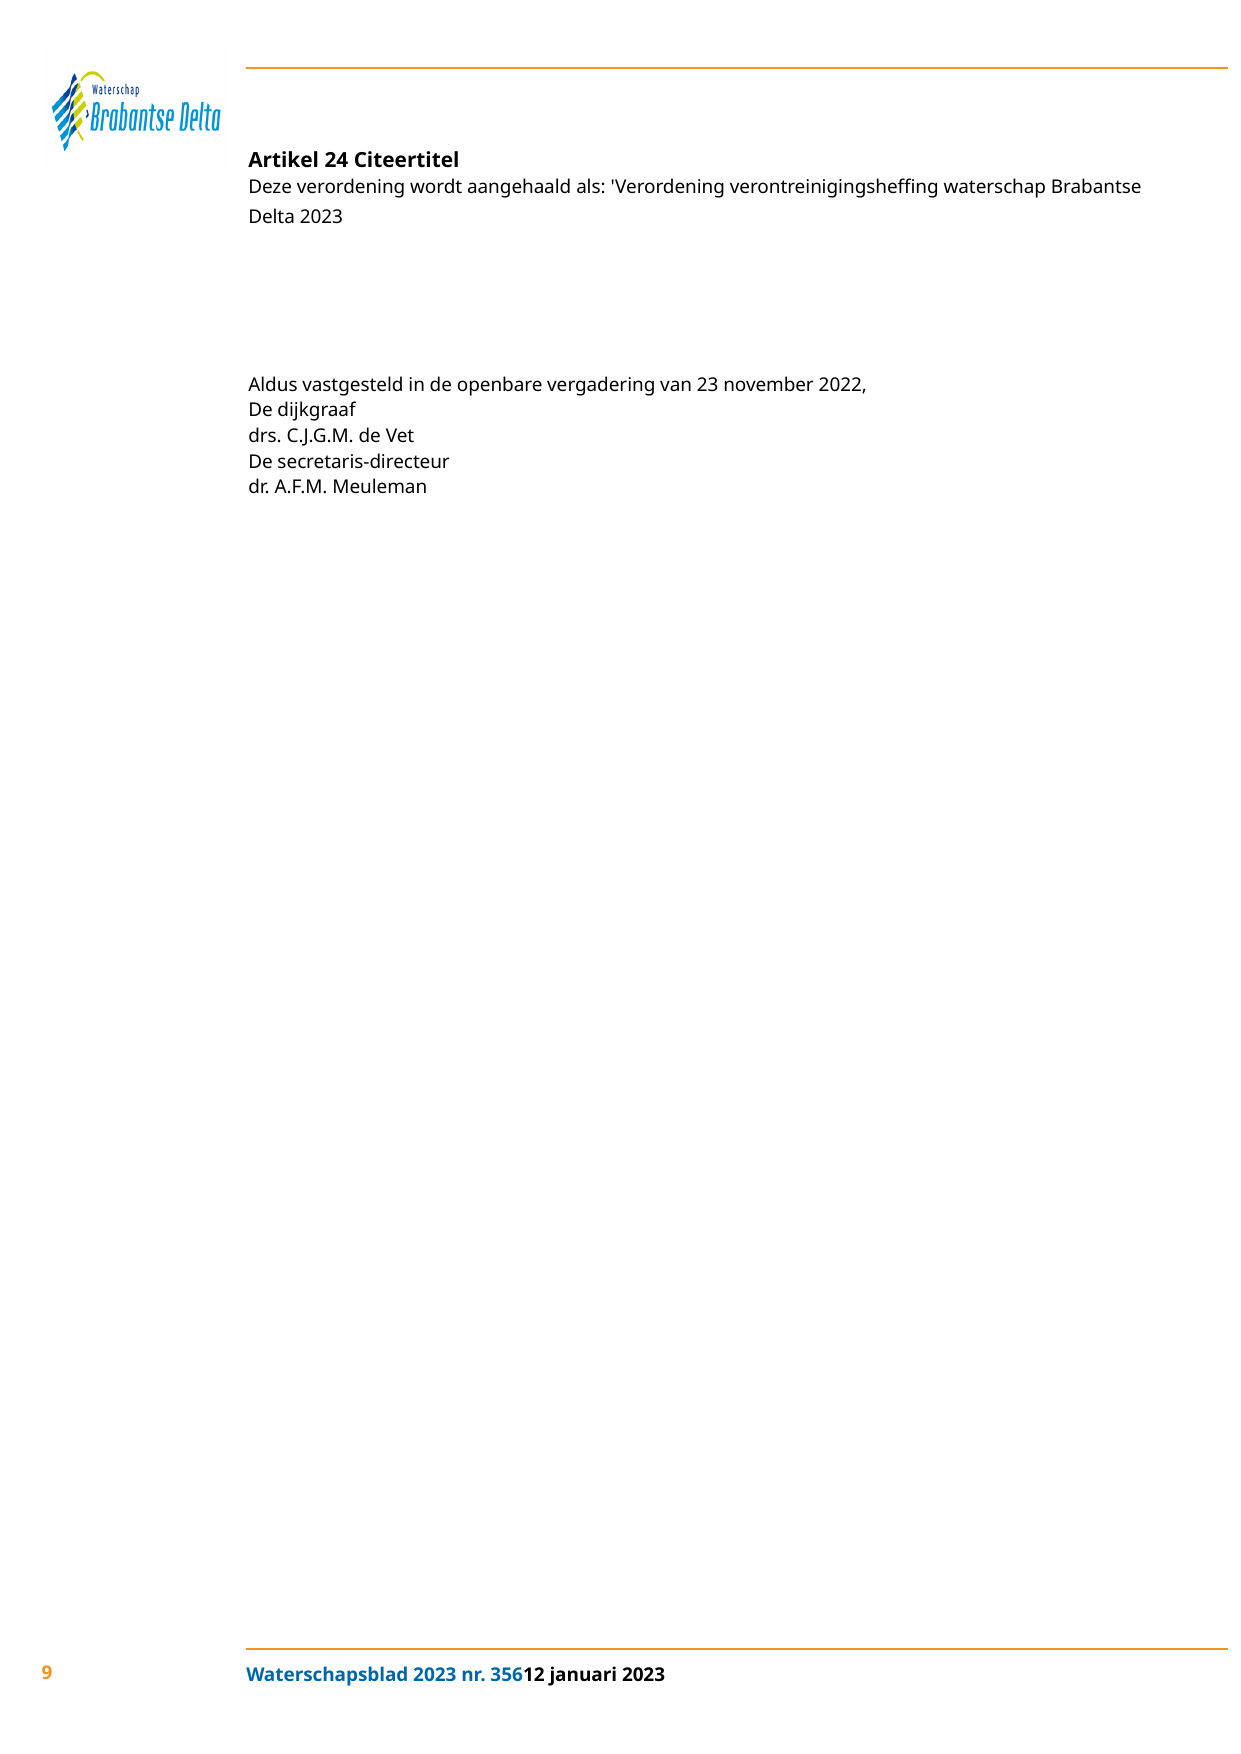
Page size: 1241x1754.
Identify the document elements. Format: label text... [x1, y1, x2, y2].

text Aldus vastgesteld in de openbare vergadering van 23 november 2022, [248, 371, 1152, 397]
text De dijkgraaf [248, 397, 1152, 422]
text Artikel 24 Citeertitel [248, 145, 1152, 174]
text dr. A.F.M. Meuleman [248, 474, 1152, 499]
picture [41, 47, 231, 172]
text De secretaris-directeur [248, 448, 1152, 474]
text drs. C.J.G.M. de Vet [248, 422, 1152, 448]
text Deze verordening wordt aangehaald als: 'Verordening verontreinigingsheffing waterschap Brabantse Delta 2023 [248, 174, 1152, 229]
